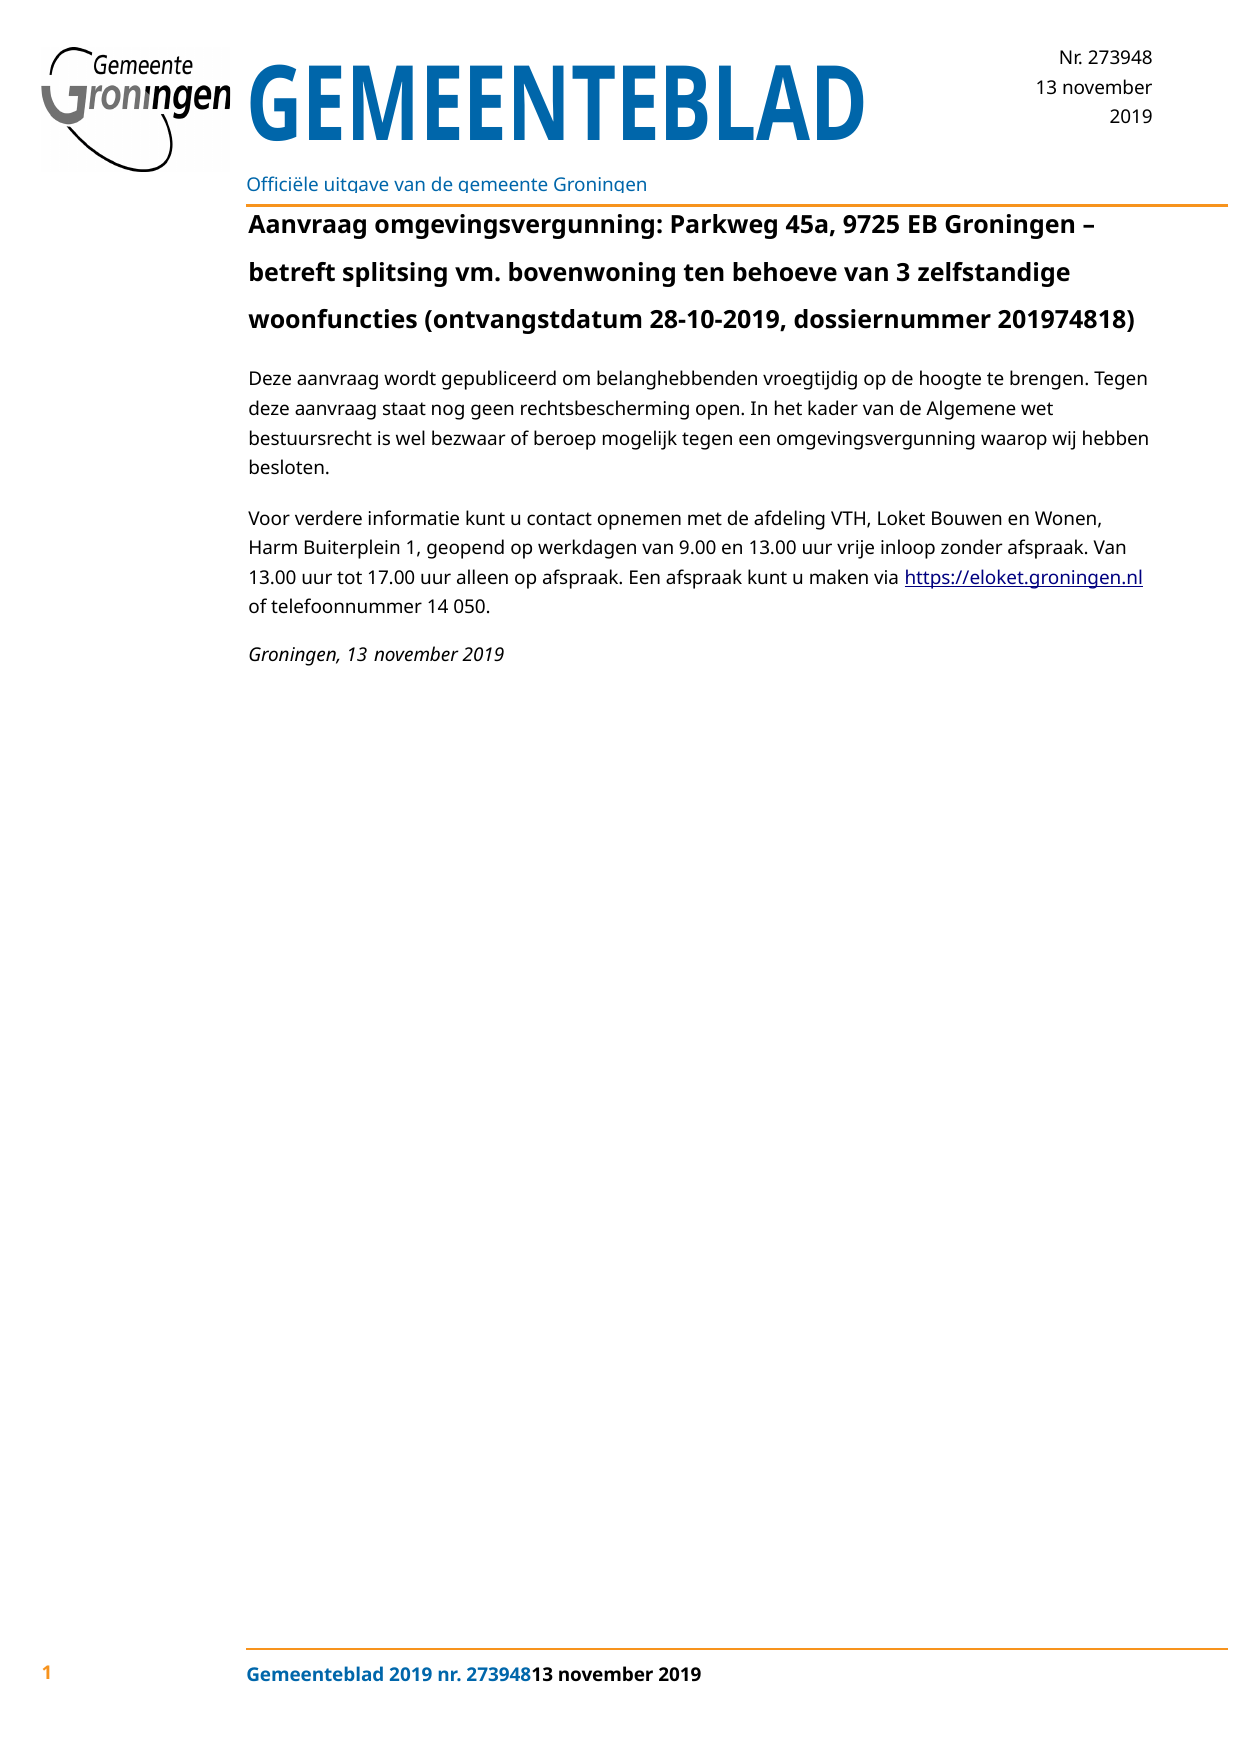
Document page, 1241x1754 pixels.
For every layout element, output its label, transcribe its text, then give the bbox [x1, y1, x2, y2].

text Aanvraag omgevingsvergunning: Parkweg 45a, 9725 EB Groningen – betreft splitsing vm. bovenwoning ten behoeve van 3 zelfstandige woonfuncties (ontvangstdatum 28-10-2019, dossiernummer 201974818) [248, 207, 1152, 336]
picture [41, 47, 231, 172]
text Deze aanvraag wordt gepubliceerd om belanghebbenden vroegtijdig op de hoogte te brengen. Tegen deze aanvraag staat nog geen rechtsbescherming open. In het kader van de Algemene wet bestuursrecht is wel bezwaar of beroep mogelijk tegen een omgevingsvergunning waarop wij hebben besloten. [248, 366, 1152, 480]
text Groningen, 13 november 2019 [248, 641, 1152, 667]
text Voor verdere informatie kunt u contact opnemen met de afdeling VTH, Loket Bouwen en Wonen, Harm Buiterplein 1, geopend op werkdagen van 9.00 en 13.00 uur vrije inloop zonder afspraak. Van 13.00 uur tot 17.00 uur alleen op afspraak. Een afspraak kunt u maken via https://eloket.groningen.nl of telefoonnummer 14 050. [248, 505, 1152, 619]
